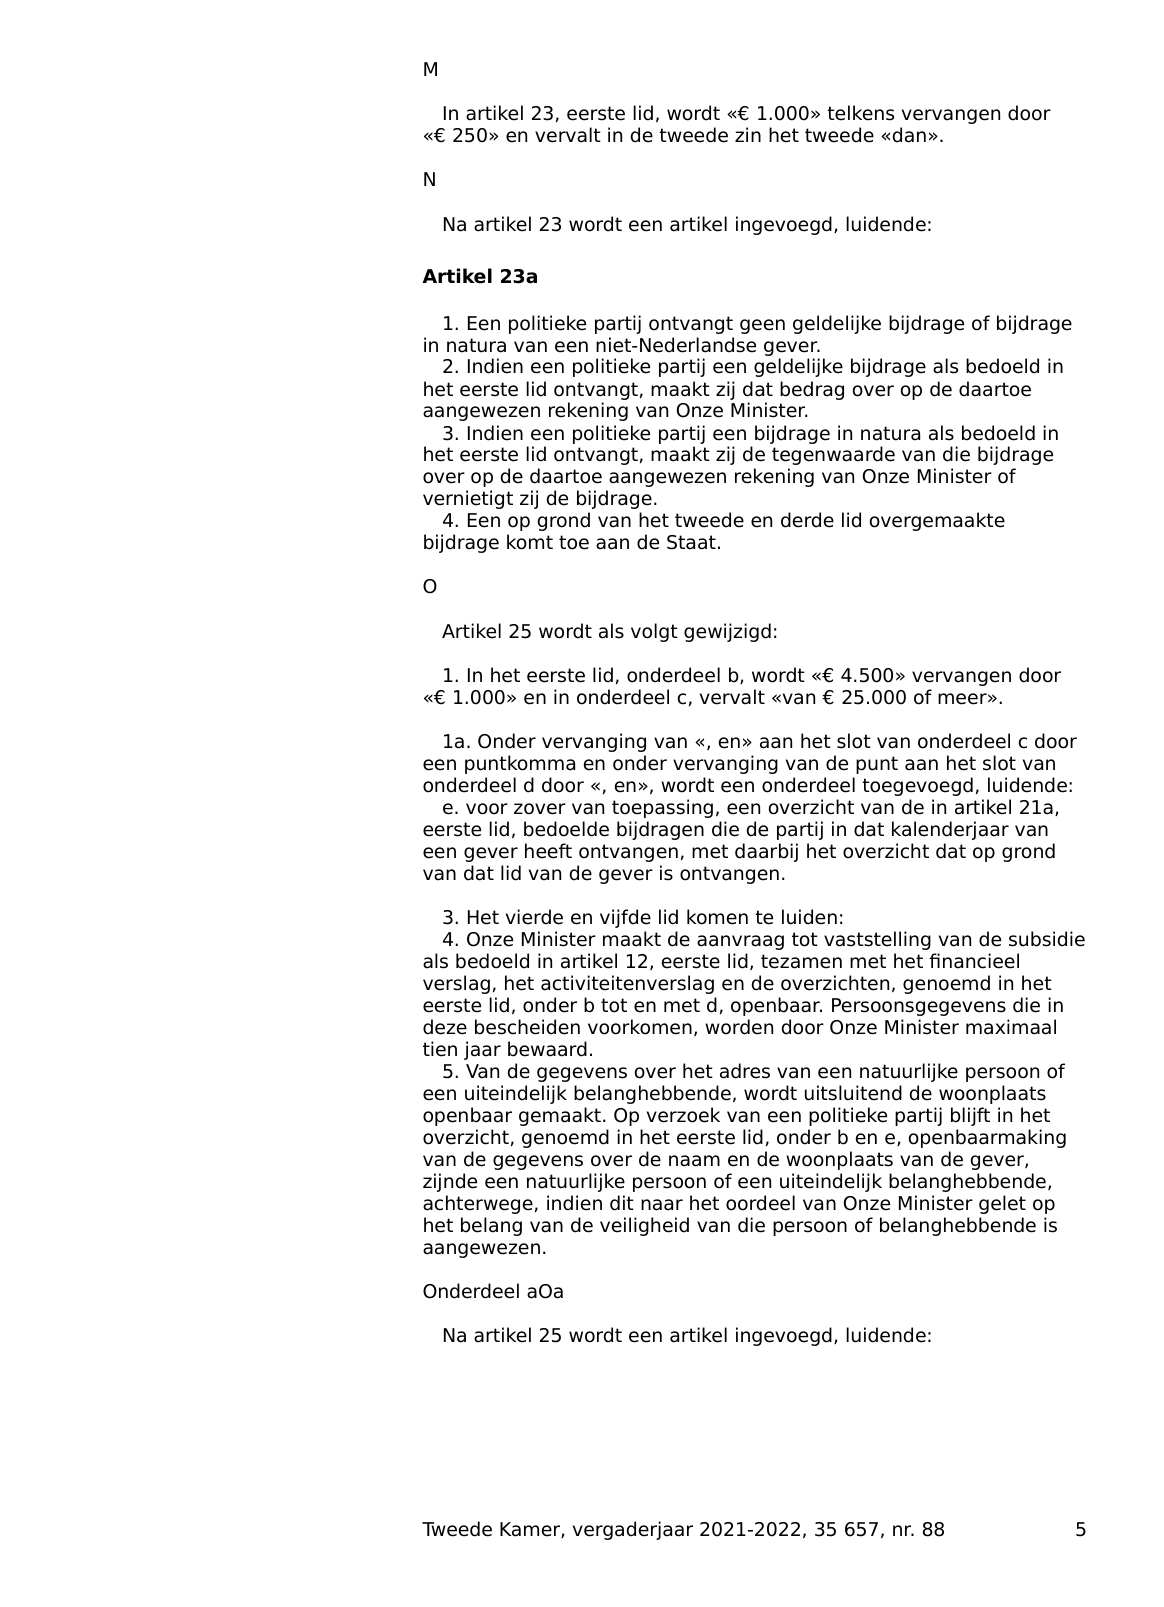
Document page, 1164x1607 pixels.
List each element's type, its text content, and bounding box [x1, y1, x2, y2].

text N [422, 169, 1087, 191]
text M [422, 59, 1087, 81]
text 4. Onze Minister maakt de aanvraag tot vaststelling van de subsidie als bedoeld in artikel 12, eerste lid, tezamen met het financieel verslag, het activiteitenverslag en de overzichten, genoemd in het eerste lid, onder b tot en met d, openbaar. Persoonsgegevens die in deze bescheiden voorkomen, worden door Onze Minister maximaal tien jaar bewaard. [422, 929, 1087, 1061]
text Na artikel 25 wordt een artikel ingevoegd, luidende: [422, 1325, 1087, 1347]
text 5. Van de gegevens over het adres van een natuurlijke persoon of een uiteindelijk belanghebbende, wordt uitsluitend de woonplaats openbaar gemaakt. Op verzoek van een politieke partij blijft in het overzicht, genoemd in het eerste lid, onder b en e, openbaarmaking van de gegevens over de naam en de woonplaats van de gever, zijnde een natuurlijke persoon of een uiteindelijk belanghebbende, achterwege, indien dit naar het oordeel van Onze Minister gelet op het belang van de veiligheid van die persoon of belanghebbende is aangewezen. [422, 1061, 1087, 1259]
text e. voor zover van toepassing, een overzicht van de in artikel 21a, eerste lid, bedoelde bijdragen die de partij in dat kalenderjaar van een gever heeft ontvangen, met daarbij het overzicht dat op grond van dat lid van de gever is ontvangen. [422, 797, 1087, 885]
text 2. Indien een politieke partij een geldelijke bijdrage als bedoeld in het eerste lid ontvangt, maakt zij dat bedrag over op de daartoe aangewezen rekening van Onze Minister. [422, 356, 1087, 422]
text 3. Indien een politieke partij een bijdrage in natura als bedoeld in het eerste lid ontvangt, maakt zij de tegenwaarde van die bijdrage over op de daartoe aangewezen rekening van Onze Minister of vernietigt zij de bijdrage. [422, 422, 1087, 510]
text Artikel 25 wordt als volgt gewijzigd: [422, 621, 1087, 643]
subtitle Artikel 23a [422, 266, 1087, 287]
text Onderdeel aOa [422, 1281, 1087, 1303]
text 1. In het eerste lid, onderdeel b, wordt «€ 4.500» vervangen door «€ 1.000» en in onderdeel c, vervalt «van € 25.000 of meer». [422, 665, 1087, 709]
text 3. Het vierde en vijfde lid komen te luiden: [422, 907, 1087, 929]
text In artikel 23, eerste lid, wordt «€ 1.000» telkens vervangen door «€ 250» en vervalt in de tweede zin het tweede «dan». [422, 103, 1087, 147]
text O [422, 576, 1087, 598]
text 1. Een politieke partij ontvangt geen geldelijke bijdrage of bijdrage in natura van een niet-Nederlandse gever. [422, 312, 1087, 356]
text 1a. Onder vervanging van «, en» aan het slot van onderdeel c door een puntkomma en onder vervanging van de punt aan het slot van onderdeel d door «, en», wordt een onderdeel toegevoegd, luidende: [422, 731, 1087, 797]
text Na artikel 23 wordt een artikel ingevoegd, luidende: [422, 213, 1087, 236]
text 4. Een op grond van het tweede en derde lid overgemaakte bijdrage komt toe aan de Staat. [422, 510, 1087, 554]
